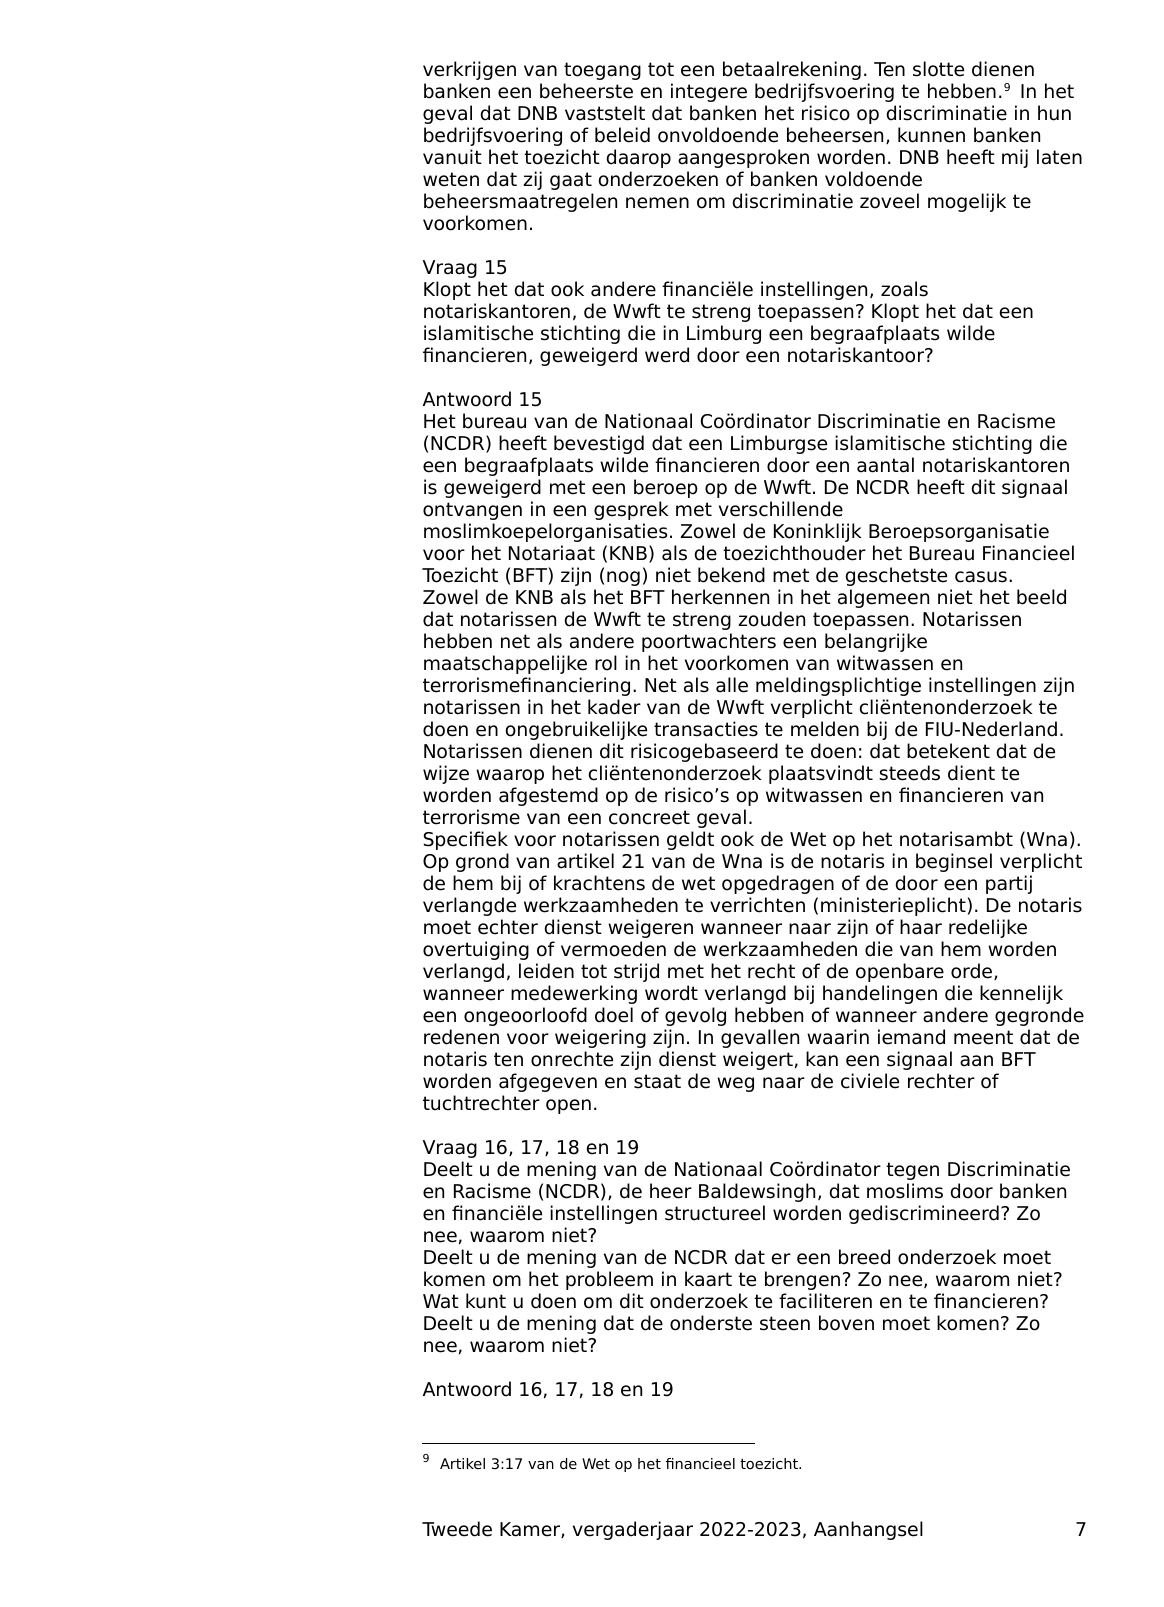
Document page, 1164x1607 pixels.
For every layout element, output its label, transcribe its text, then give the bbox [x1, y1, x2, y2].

text verkrijgen van toegang tot een betaalrekening. Ten slotte dienen banken een beheerste en integere bedrijfsvoering te hebben. In het geval dat DNB vaststelt dat banken het risico op discriminatie in hun bedrijfsvoering of beleid onvoldoende beheersen, kunnen banken vanuit het toezicht daarop aangesproken worden. DNB heeft mij laten weten dat zij gaat onderzoeken of banken voldoende beheersmaatregelen nemen om discriminatie zoveel mogelijk te voorkomen. [422, 59, 1087, 235]
text Antwoord 16, 17, 18 en 19 [422, 1379, 1087, 1401]
text Vraag 16, 17, 18 en 19 [422, 1137, 1087, 1159]
text Antwoord 15 [422, 389, 1087, 411]
text Zowel de KNB als het BFT herkennen in het algemeen niet het beeld dat notarissen de Wwft te streng zouden toepassen. Notarissen hebben net als andere poortwachters een belangrijke maatschappelijke rol in het voorkomen van witwassen en terrorismefinanciering. Net als alle meldingsplichtige instellingen zijn notarissen in het kader van de Wwft verplicht cliëntenonderzoek te doen en ongebruikelijke transacties te melden bij de FIU-Nederland. Notarissen dienen dit risicogebaseerd te doen: dat betekent dat de wijze waarop het cliëntenonderzoek plaatsvindt steeds dient te worden afgestemd op de risico’s op witwassen en financieren van terrorisme van een concreet geval. [422, 587, 1087, 829]
text Klopt het dat ook andere financiële instellingen, zoals notariskantoren, de Wwft te streng toepassen? Klopt het dat een islamitische stichting die in Limburg een begraafplaats wilde financieren, geweigerd werd door een notariskantoor? [422, 279, 1087, 367]
text Het bureau van de Nationaal Coördinator Discriminatie en Racisme (NCDR) heeft bevestigd dat een Limburgse islamitische stichting die een begraafplaats wilde financieren door een aantal notariskantoren is geweigerd met een beroep op de Wwft. De NCDR heeft dit signaal ontvangen in een gesprek met verschillende moslimkoepelorganisaties. Zowel de Koninklijk Beroepsorganisatie voor het Notariaat (KNB) als de toezichthouder het Bureau Financieel Toezicht (BFT) zijn (nog) niet bekend met de geschetste casus. [422, 411, 1087, 587]
text Vraag 15 [422, 257, 1087, 279]
text Deelt u de mening van de NCDR dat er een breed onderzoek moet komen om het probleem in kaart te brengen? Zo nee, waarom niet? [422, 1247, 1087, 1291]
text Deelt u de mening dat de onderste steen boven moet komen? Zo nee, waarom niet? [422, 1312, 1087, 1356]
text Artikel 3:17 van de Wet op het financieel toezicht. [422, 1452, 1087, 1474]
text Specifiek voor notarissen geldt ook de Wet op het notarisambt (Wna). Op grond van artikel 21 van de Wna is de notaris in beginsel verplicht de hem bij of krachtens de wet opgedragen of de door een partij verlangde werkzaamheden te verrichten (ministerieplicht). De notaris moet echter dienst weigeren wanneer naar zijn of haar redelijke overtuiging of vermoeden de werkzaamheden die van hem worden verlangd, leiden tot strijd met het recht of de openbare orde, wanneer medewerking wordt verlangd bij handelingen die kennelijk een ongeoorloofd doel of gevolg hebben of wanneer andere gegronde redenen voor weigering zijn. In gevallen waarin iemand meent dat de notaris ten onrechte zijn dienst weigert, kan een signaal aan BFT worden afgegeven en staat de weg naar de civiele rechter of tuchtrechter open. [422, 829, 1087, 1114]
text Wat kunt u doen om dit onderzoek te faciliteren en te financieren? [422, 1291, 1087, 1312]
text Deelt u de mening van de Nationaal Coördinator tegen Discriminatie en Racisme (NCDR), de heer Baldewsingh, dat moslims door banken en financiële instellingen structureel worden gediscrimineerd? Zo nee, waarom niet? [422, 1159, 1087, 1247]
